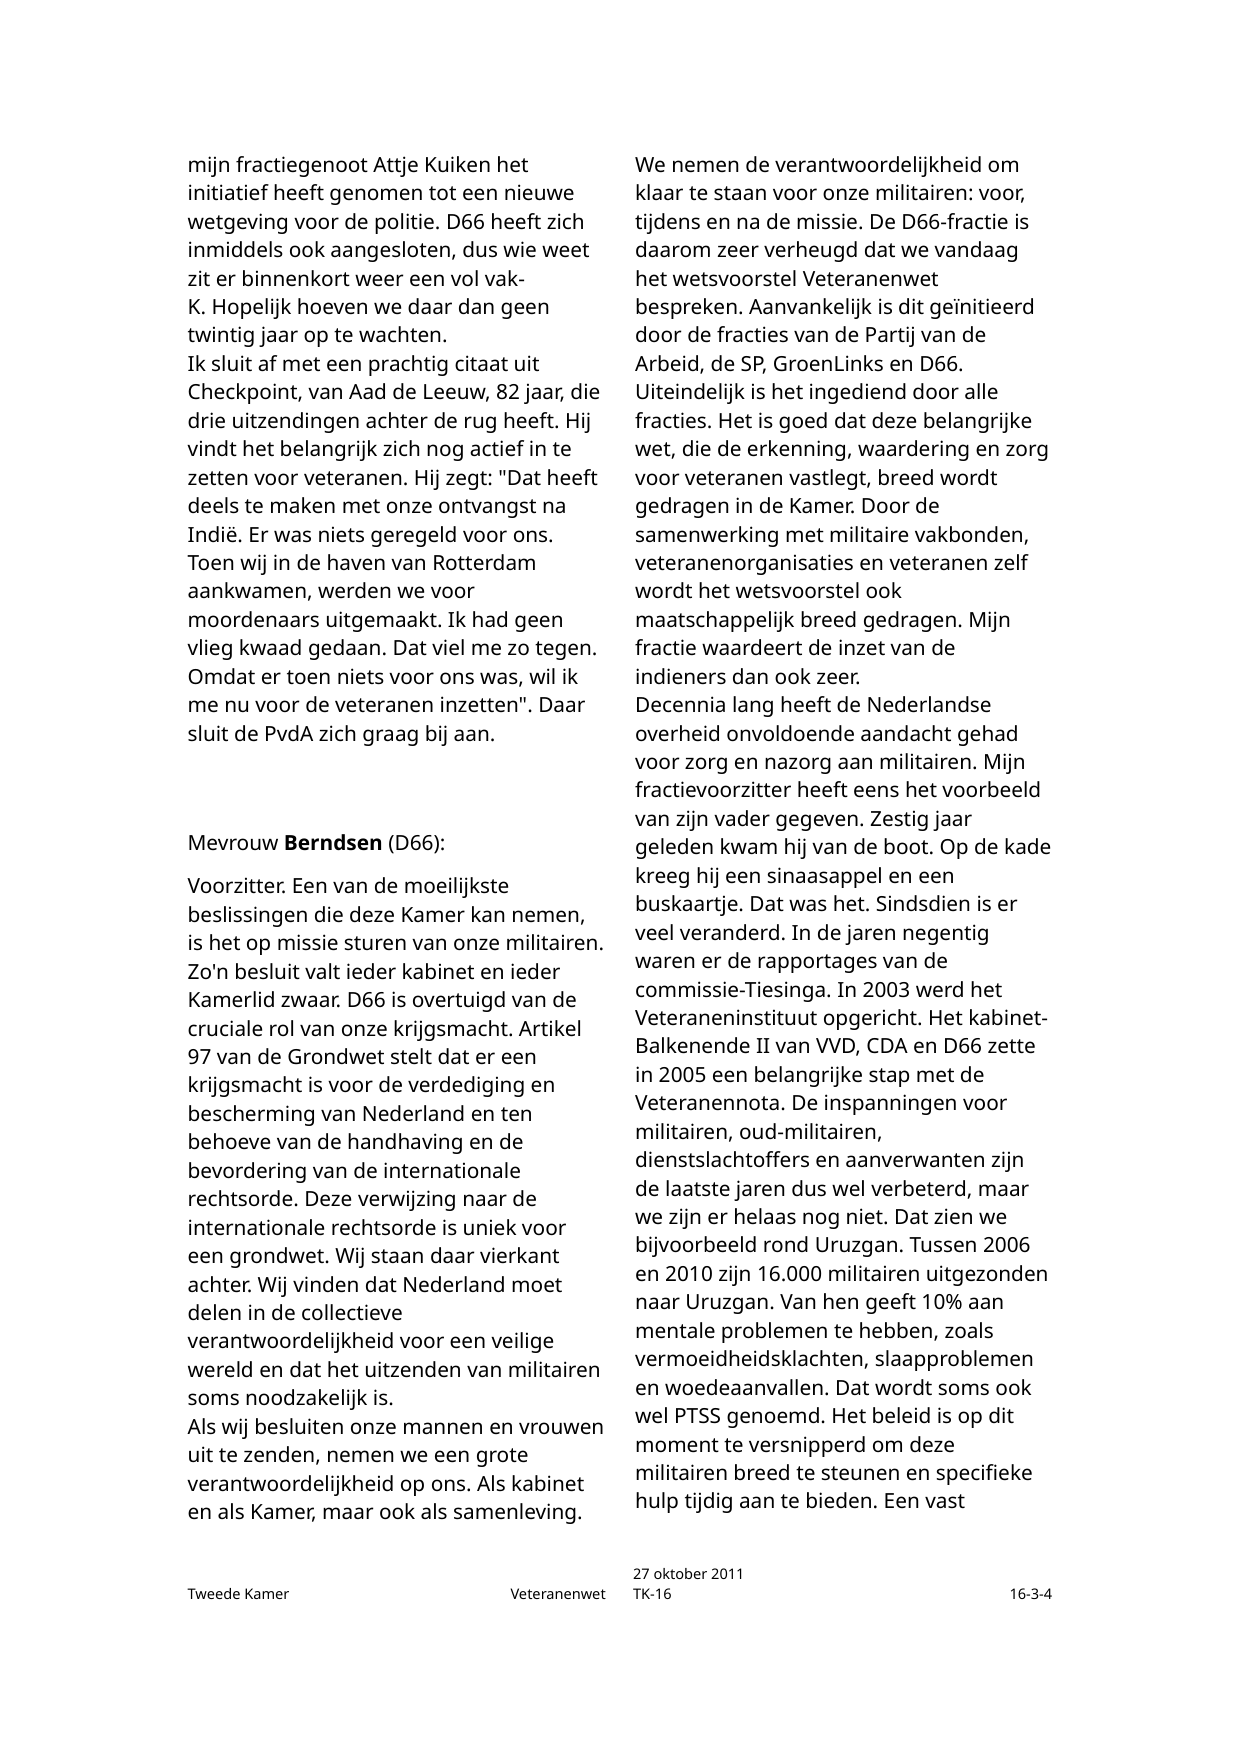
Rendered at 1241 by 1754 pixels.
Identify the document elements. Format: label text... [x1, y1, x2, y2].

text Mevrouw Berndsen (D66): [187, 828, 605, 857]
text mijn fractiegenoot Attje Kuiken het initiatief heeft genomen tot een nieuwe wetgeving voor de politie. D66 heeft zich inmiddels ook aangesloten, dus wie weet zit er binnenkort weer een vol vak-K. Hopelijk hoeven we daar dan geen twintig jaar op te wachten. [187, 150, 605, 349]
text Als wij besluiten onze mannen en vrouwen uit te zenden, nemen we een grote verantwoordelijkheid op ons. Als kabinet en als Kamer, maar ook als samenleving. [187, 1412, 605, 1526]
text We nemen de verantwoordelijkheid om klaar te staan voor onze militairen: voor, tijdens en na de missie. De D66-fractie is daarom zeer verheugd dat we vandaag het wetsvoorstel Veteranenwet bespreken. Aanvankelijk is dit geïnitieerd door de fracties van de Partij van de Arbeid, de SP, GroenLinks en D66. Uiteindelijk is het ingediend door alle fracties. Het is goed dat deze belangrijke wet, die de erkenning, waardering en zorg voor veteranen vastlegt, breed wordt gedragen in de Kamer. Door de samenwerking met militaire vakbonden, veteranenorganisaties en veteranen zelf wordt het wetsvoorstel ook maatschappelijk breed gedragen. Mijn fractie waardeert de inzet van de indieners dan ook zeer. [635, 150, 1053, 690]
text Decennia lang heeft de Nederlandse overheid onvoldoende aandacht gehad voor zorg en nazorg aan militairen. Mijn fractievoorzitter heeft eens het voorbeeld van zijn vader gegeven. Zestig jaar geleden kwam hij van de boot. Op de kade kreeg hij een sinaasappel en een buskaartje. Dat was het. Sindsdien is er veel veranderd. In de jaren negentig waren er de rapportages van de commissie-Tiesinga. In 2003 werd het Veteraneninstituut opgericht. Het kabinet-Balkenende II van VVD, CDA en D66 zette in 2005 een belangrijke stap met de Veteranennota. De inspanningen voor militairen, oud-militairen, dienstslachtoffers en aanverwanten zijn de laatste jaren dus wel verbeterd, maar we zijn er helaas nog niet. Dat zien we bijvoorbeeld rond Uruzgan. Tussen 2006 en 2010 zijn 16.000 militairen uitgezonden naar Uruzgan. Van hen geeft 10% aan mentale problemen te hebben, zoals vermoeidheidsklachten, slaapproblemen en woedeaanvallen. Dat wordt soms ook wel PTSS genoemd. Het beleid is op dit moment te versnipperd om deze militairen breed te steunen en specifieke hulp tijdig aan te bieden. Een vast [635, 690, 1053, 1515]
text Ik sluit af met een prachtig citaat uit Checkpoint, van Aad de Leeuw, 82 jaar, die drie uitzendingen achter de rug heeft. Hij vindt het belangrijk zich nog actief in te zetten voor veteranen. Hij zegt: "Dat heeft deels te maken met onze ontvangst na Indië. Er was niets geregeld voor ons. Toen wij in de haven van Rotterdam aankwamen, werden we voor moordenaars uitgemaakt. Ik had geen vlieg kwaad gedaan. Dat viel me zo tegen. Omdat er toen niets voor ons was, wil ik me nu voor de veteranen inzetten". Daar sluit de PvdA zich graag bij aan. [187, 349, 605, 747]
text  [187, 777, 605, 806]
text Voorzitter. Een van de moeilijkste beslissingen die deze Kamer kan nemen, is het op missie sturen van onze militairen. Zo'n besluit valt ieder kabinet en ieder Kamerlid zwaar. D66 is overtuigd van de cruciale rol van onze krijgsmacht. Artikel 97 van de Grondwet stelt dat er een krijgsmacht is voor de verdediging en bescherming van Nederland en ten behoeve van de handhaving en de bevordering van de internationale rechtsorde. Deze verwijzing naar de internationale rechtsorde is uniek voor een grondwet. Wij staan daar vierkant achter. Wij vinden dat Nederland moet delen in de collectieve verantwoordelijkheid voor een veilige wereld en dat het uitzenden van militairen soms noodzakelijk is. [187, 872, 605, 1412]
